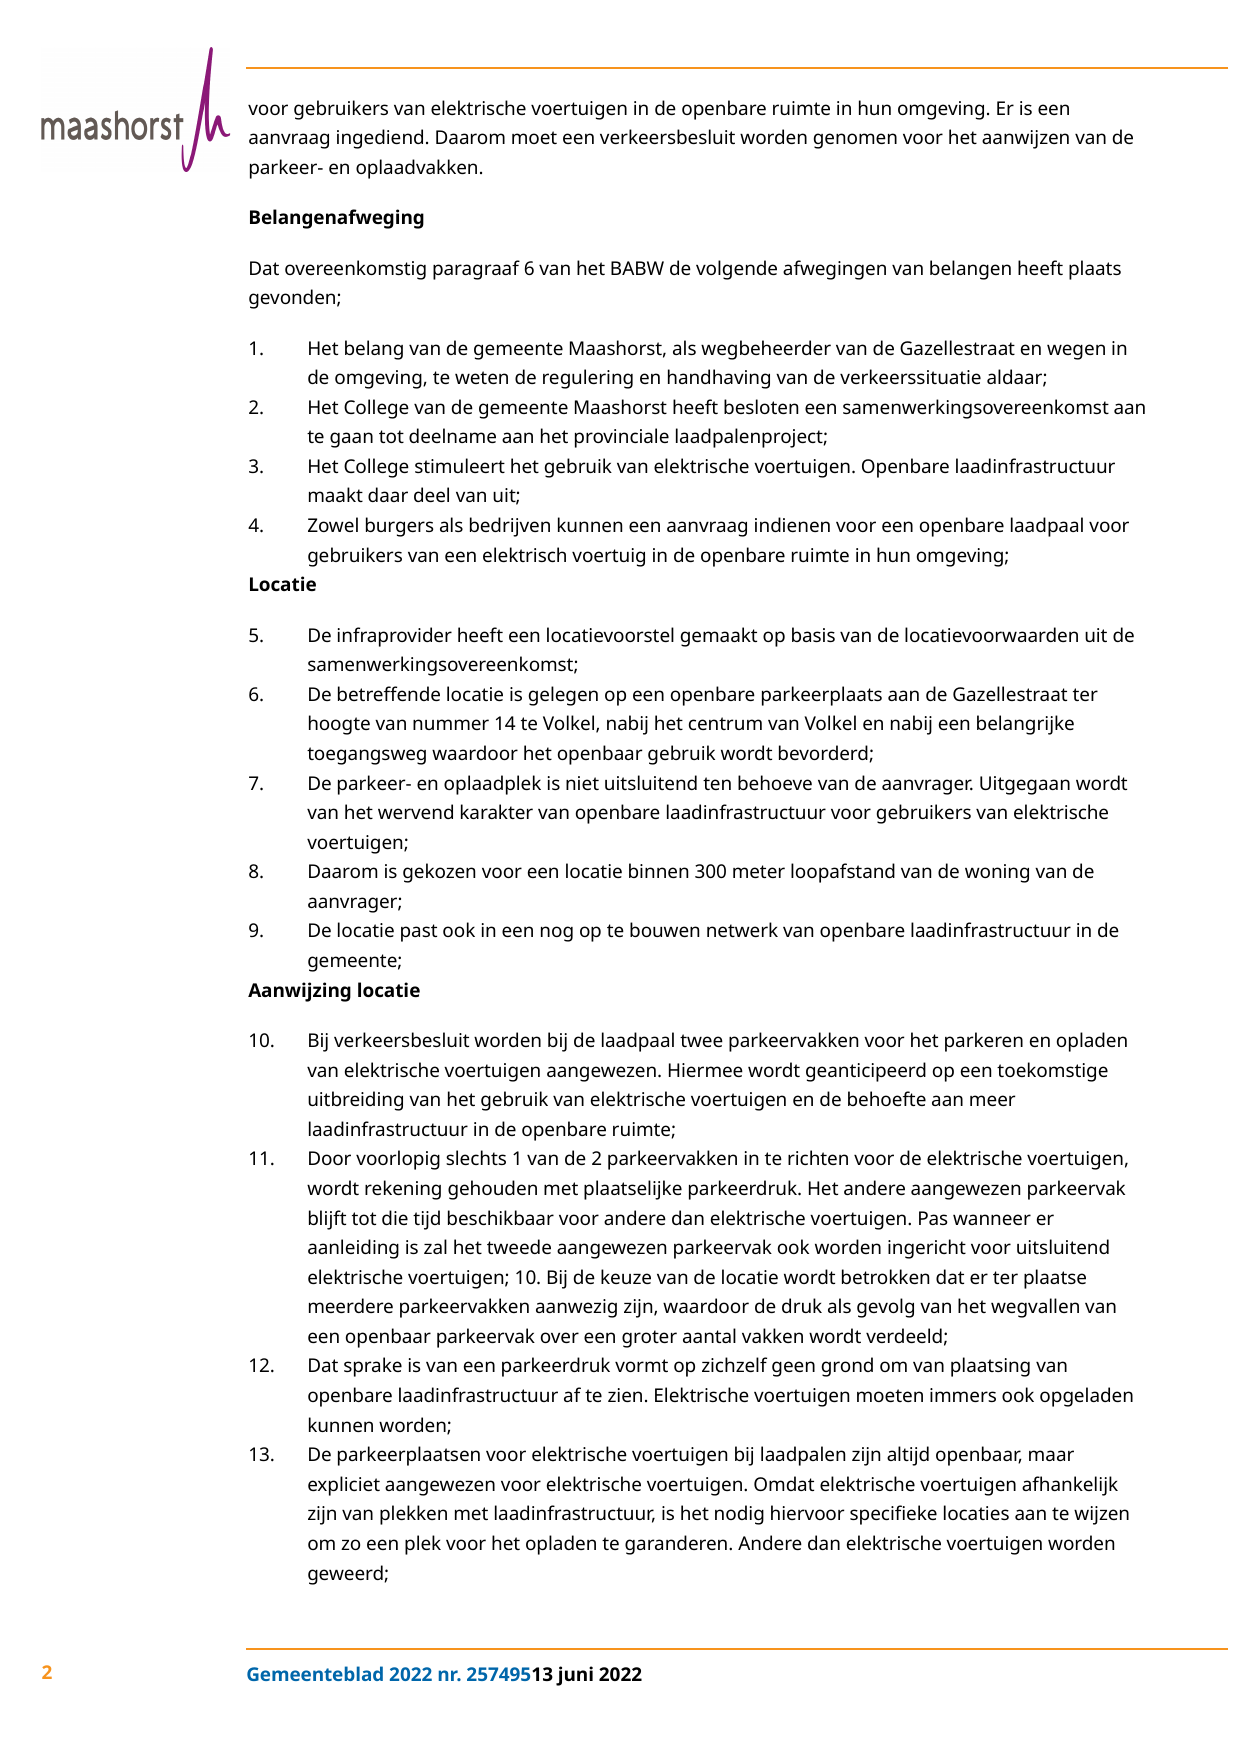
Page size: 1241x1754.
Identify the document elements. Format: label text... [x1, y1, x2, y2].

list Daarom is gekozen voor een locatie binnen 300 meter loopafstand van de woning van de aanvrager; [248, 858, 1152, 914]
text Dat overeenkomstig paragraaf 6 van het BABW de volgende afwegingen van belangen heeft plaats gevonden; [248, 255, 1152, 310]
picture [41, 47, 231, 172]
text Locatie [248, 571, 1152, 597]
list Het belang van de gemeente Maashorst, als wegbeheerder van de Gazellestraat en wegen in de omgeving, te weten de regulering en handhaving van de verkeerssituatie aldaar; [248, 335, 1152, 390]
list De infraprovider heeft een locatievoorstel gemaakt op basis van de locatievoorwaarden uit de samenwerkingsovereenkomst; [248, 622, 1152, 677]
list Door voorlopig slechts 1 van de 2 parkeervakken in te richten voor de elektrische voertuigen, wordt rekening gehouden met plaatselijke parkeerdruk. Het andere aangewezen parkeervak blijft tot die tijd beschikbaar voor andere dan elektrische voertuigen. Pas wanneer er aanleiding is zal het tweede aangewezen parkeervak ook worden ingericht voor uitsluitend elektrische voertuigen; 10. Bij de keuze van de locatie wordt betrokken dat er ter plaatse meerdere parkeervakken aanwezig zijn, waardoor de druk als gevolg van het wegvallen van een openbaar parkeervak over een groter aantal vakken wordt verdeeld; [248, 1146, 1152, 1349]
text Belangenafweging [248, 204, 1152, 230]
text Aanwijzing locatie [248, 977, 1152, 1003]
text voor gebruikers van elektrische voertuigen in de openbare ruimte in hun omgeving. Er is een aanvraag ingediend. Daarom moet een verkeersbesluit worden genomen voor het aanwijzen van de parkeer- en oplaadvakken. [248, 95, 1152, 180]
list Zowel burgers als bedrijven kunnen een aanvraag indienen voor een openbare laadpaal voor gebruikers van een elektrisch voertuig in de openbare ruimte in hun omgeving; [248, 512, 1152, 568]
list De locatie past ook in een nog op te bouwen netwerk van openbare laadinfrastructuur in de gemeente; [248, 918, 1152, 973]
list Bij verkeersbesluit worden bij de laadpaal twee parkeervakken voor het parkeren en opladen van elektrische voertuigen aangewezen. Hiermee wordt geanticipeerd op een toekomstige uitbreiding van het gebruik van elektrische voertuigen en de behoefte aan meer laadinfrastructuur in de openbare ruimte; [248, 1027, 1152, 1142]
list Het College van de gemeente Maashorst heeft besloten een samenwerkingsovereenkomst aan te gaan tot deelname aan het provinciale laadpalenproject; [248, 394, 1152, 449]
list Het College stimuleert het gebruik van elektrische voertuigen. Openbare laadinfrastructuur maakt daar deel van uit; [248, 453, 1152, 508]
list Dat sprake is van een parkeerdruk vormt op zichzelf geen grond om van plaatsing van openbare laadinfrastructuur af te zien. Elektrische voertuigen moeten immers ook opgeladen kunnen worden; [248, 1353, 1152, 1438]
list De parkeer- en oplaadplek is niet uitsluitend ten behoeve van de aanvrager. Uitgegaan wordt van het wervend karakter van openbare laadinfrastructuur voor gebruikers van elektrische voertuigen; [248, 770, 1152, 855]
list De betreffende locatie is gelegen op een openbare parkeerplaats aan de Gazellestraat ter hoogte van nummer 14 te Volkel, nabij het centrum van Volkel en nabij een belangrijke toegangsweg waardoor het openbaar gebruik wordt bevorderd; [248, 681, 1152, 766]
list De parkeerplaatsen voor elektrische voertuigen bij laadpalen zijn altijd openbaar, maar expliciet aangewezen voor elektrische voertuigen. Omdat elektrische voertuigen afhankelijk zijn van plekken met laadinfrastructuur, is het nodig hiervoor specifieke locaties aan te wijzen om zo een plek voor het opladen te garanderen. Andere dan elektrische voertuigen worden geweerd; [248, 1441, 1152, 1586]
